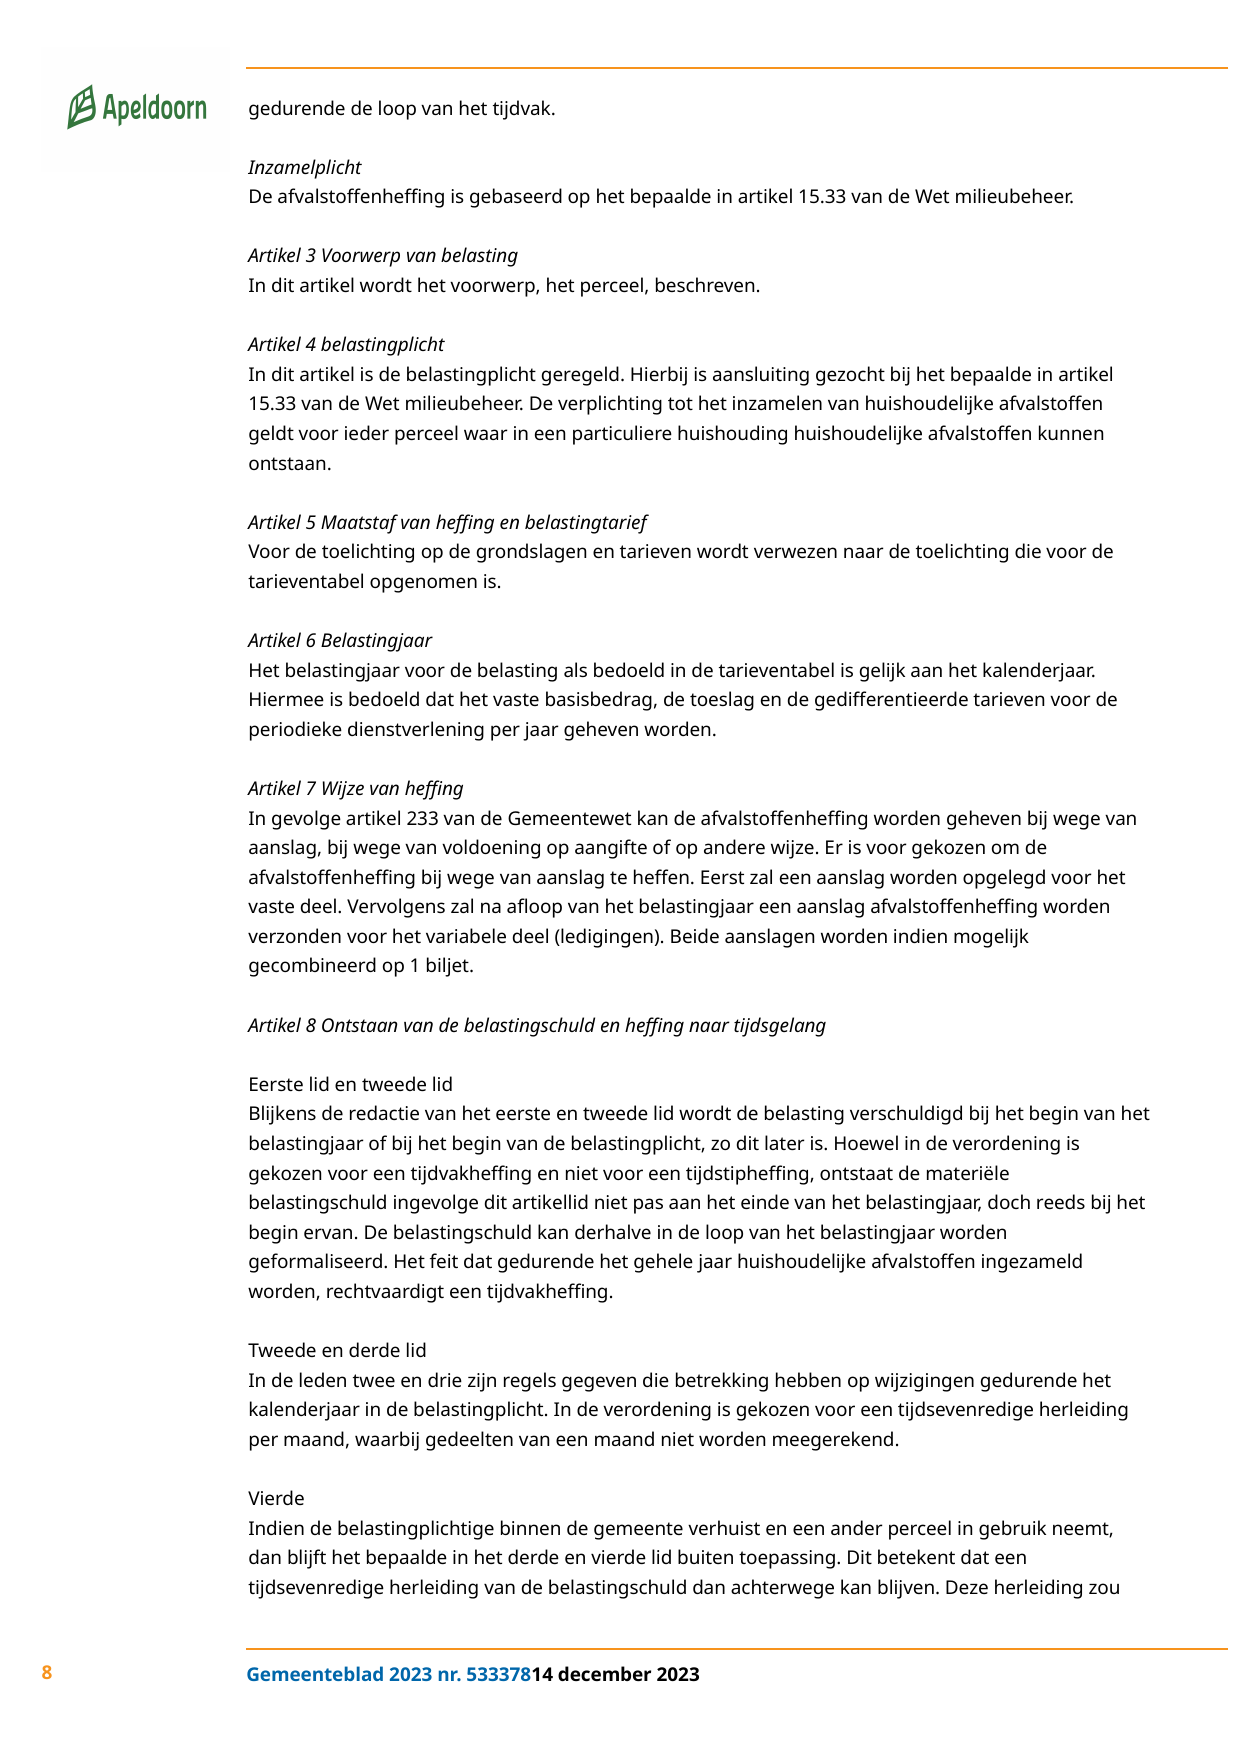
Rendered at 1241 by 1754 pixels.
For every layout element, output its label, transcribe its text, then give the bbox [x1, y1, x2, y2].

text Artikel 4 belastingplicht [248, 331, 1152, 357]
text In dit artikel is de belastingplicht geregeld. Hierbij is aansluiting gezocht bij het bepaalde in artikel 15.33 van de Wet milieubeheer. De verplichting tot het inzamelen van huishoudelijke afvalstoffen geldt voor ieder perceel waar in een particuliere huishouding huishoudelijke afvalstoffen kunnen ontstaan. [248, 361, 1152, 476]
text In gevolge artikel 233 van de Gemeentewet kan de afvalstoffenheffing worden geheven bij wege van aanslag, bij wege van voldoening op aangifte of op andere wijze. Er is voor gekozen om de afvalstoffenheffing bij wege van aanslag te heffen. Eerst zal een aanslag worden opgelegd voor het vaste deel. Vervolgens zal na afloop van het belastingjaar een aanslag afvalstoffenheffing worden verzonden voor het variabele deel (ledigingen). Beide aanslagen worden indien mogelijk gecombineerd op 1 biljet. [248, 805, 1152, 978]
picture [41, 47, 231, 172]
text Het belastingjaar voor de belasting als bedoeld in de tarieventabel is gelijk aan het kalenderjaar. Hiermee is bedoeld dat het vaste basisbedrag, de toeslag en de gedifferentieerde tarieven voor de periodieke dienstverlening per jaar geheven worden. [248, 657, 1152, 742]
text De afvalstoffenheffing is gebaseerd op het bepaalde in artikel 15.33 van de Wet milieubeheer. [248, 183, 1152, 209]
text gedurende de loop van het tijdvak. [248, 95, 1152, 121]
text Indien de belastingplichtige binnen de gemeente verhuist en een ander perceel in gebruik neemt, dan blijft het bepaalde in het derde en vierde lid buiten toepassing. Dit betekent dat een tijdsevenredige herleiding van de belastingschuld dan achterwege kan blijven. Deze herleiding zou [248, 1515, 1152, 1600]
text Vierde [248, 1485, 1152, 1511]
text Voor de toelichting op de grondslagen en tarieven wordt verwezen naar de toelichting die voor de tarieventabel opgenomen is. [248, 538, 1152, 594]
text Blijkens de redactie van het eerste en tweede lid wordt de belasting verschuldigd bij het begin van het belastingjaar of bij het begin van de belastingplicht, zo dit later is. Hoewel in de verordening is gekozen voor een tijdvakheffing en niet voor een tijdstipheffing, ontstaat de materiële belastingschuld ingevolge dit artikellid niet pas aan het einde van het belastingjaar, doch reeds bij het begin ervan. De belastingschuld kan derhalve in de loop van het belastingjaar worden geformaliseerd. Het feit dat gedurende het gehele jaar huishoudelijke afvalstoffen ingezameld worden, rechtvaardigt een tijdvakheffing. [248, 1101, 1152, 1304]
text Artikel 5 Maatstaf van heffing en belastingtarief [248, 509, 1152, 535]
text Artikel 6 Belastingjaar [248, 627, 1152, 653]
text In de leden twee en drie zijn regels gegeven die betrekking hebben op wijzigingen gedurende het kalenderjaar in de belastingplicht. In de verordening is gekozen voor een tijdsevenredige herleiding per maand, waarbij gedeelten van een maand niet worden meegerekend. [248, 1367, 1152, 1452]
text Inzamelplicht [248, 154, 1152, 180]
text Artikel 3 Voorwerp van belasting [248, 243, 1152, 268]
text Artikel 8 Ontstaan van de belastingschuld en heffing naar tijdsgelang [248, 1012, 1152, 1038]
text Eerste lid en tweede lid [248, 1071, 1152, 1097]
text Artikel 7 Wijze van heffing [248, 775, 1152, 801]
text In dit artikel wordt het voorwerp, het perceel, beschreven. [248, 272, 1152, 298]
text Tweede en derde lid [248, 1337, 1152, 1363]
